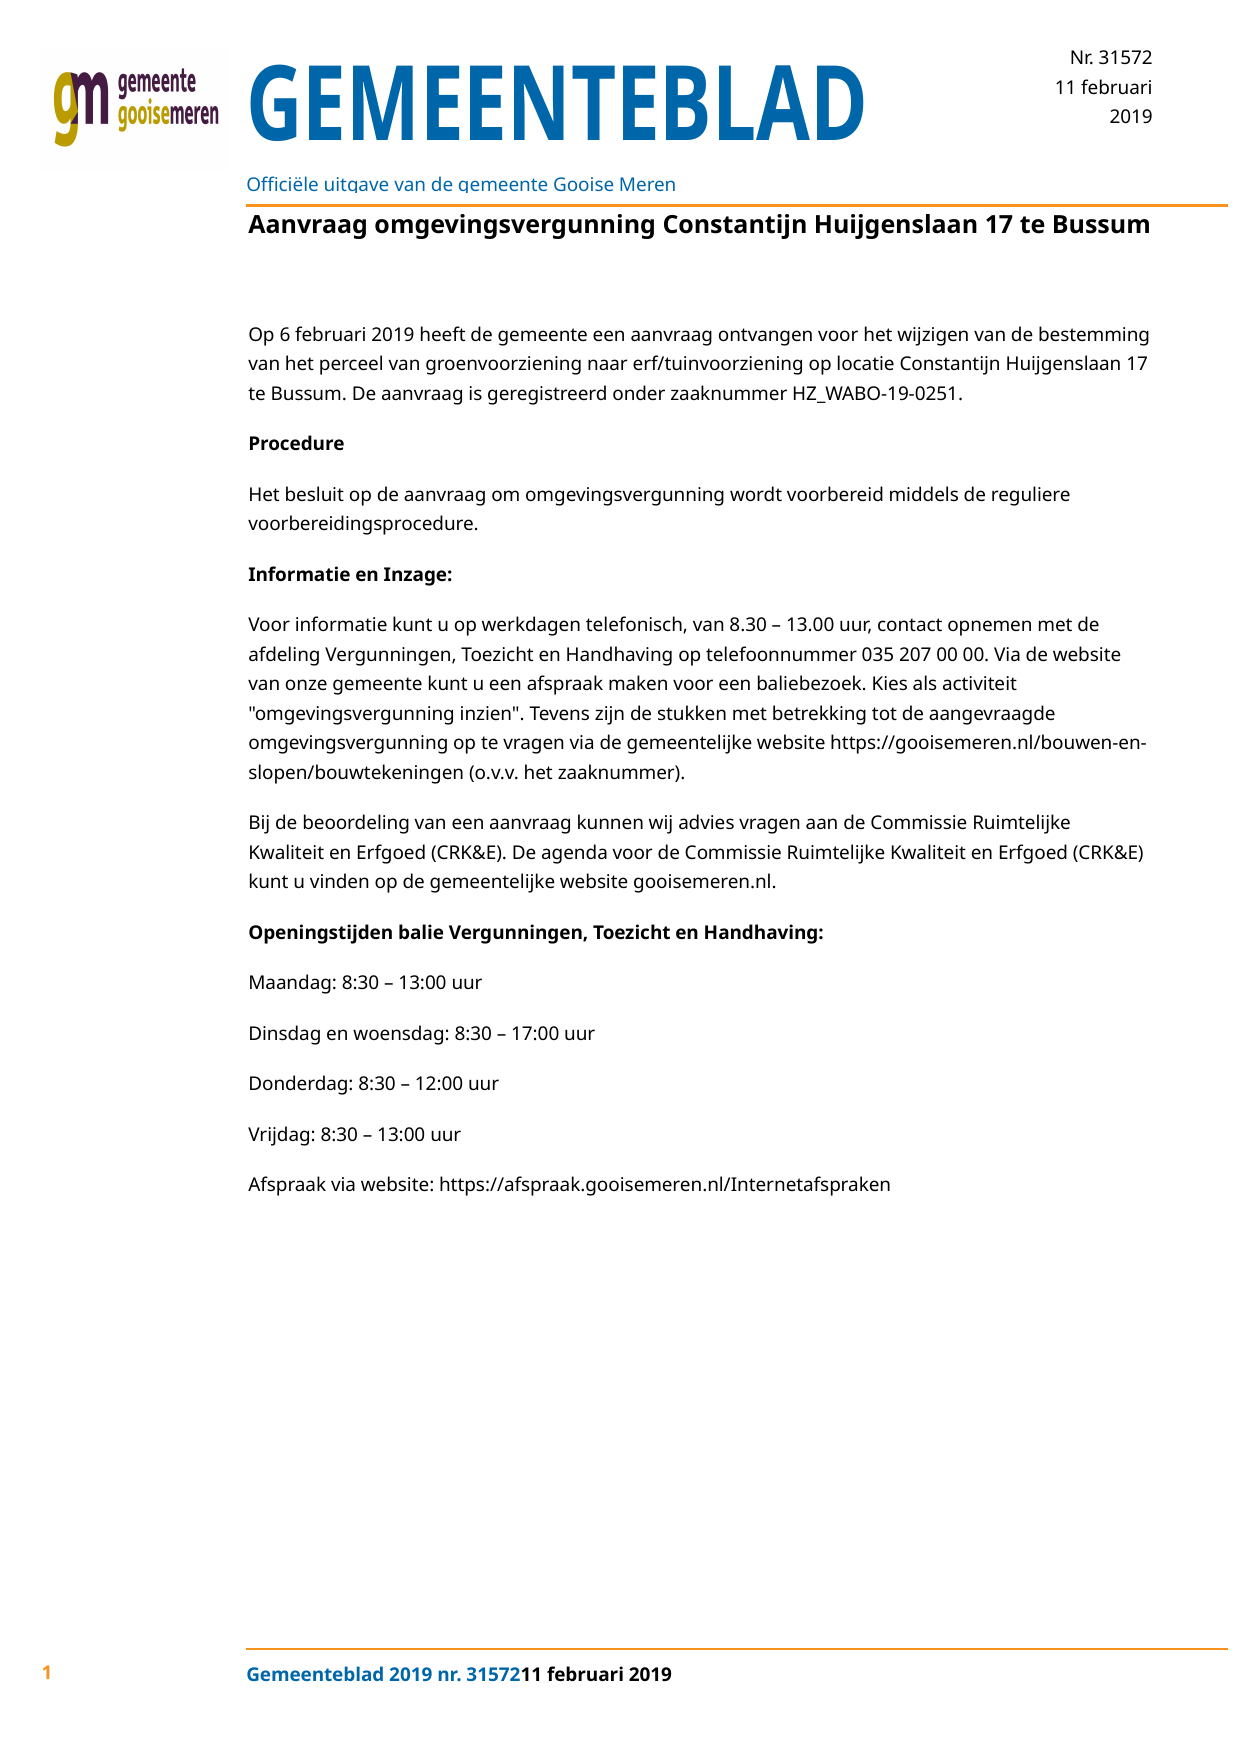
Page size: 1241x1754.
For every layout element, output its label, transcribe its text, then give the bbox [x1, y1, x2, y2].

text Procedure [248, 430, 1152, 456]
text Donderdag: 8:30 – 12:00 uur [248, 1070, 1152, 1096]
text Dinsdag en woensdag: 8:30 – 17:00 uur [248, 1020, 1152, 1046]
text Vrijdag: 8:30 – 13:00 uur [248, 1121, 1152, 1146]
text Afspraak via website: https://afspraak.gooisemeren.nl/Internetafspraken [248, 1171, 1152, 1197]
text Op 6 februari 2019 heeft de gemeente een aanvraag ontvangen voor het wijzigen van de bestemming van het perceel van groenvoorziening naar erf/tuinvoorziening op locatie Constantijn Huijgenslaan 17 te Bussum. De aanvraag is geregistreerd onder zaaknummer HZ_WABO-19-0251. [248, 321, 1152, 406]
text Voor informatie kunt u op werkdagen telefonisch, van 8.30 – 13.00 uur, contact opnemen met de afdeling Vergunningen, Toezicht en Handhaving op telefoonnummer 035 207 00 00. Via de website van onze gemeente kunt u een afspraak maken voor een baliebezoek. Kies als activiteit "omgevingsvergunning inzien". Tevens zijn de stukken met betrekking tot de aangevraagde omgevingsvergunning op te vragen via de gemeentelijke website https://gooisemeren.nl/bouwen-en-slopen/bouwtekeningen (o.v.v. het zaaknummer). [248, 611, 1152, 785]
text Openingstijden balie Vergunningen, Toezicht en Handhaving: [248, 919, 1152, 945]
text Aanvraag omgevingsvergunning Constantijn Huijgenslaan 17 te Bussum [248, 207, 1152, 241]
text Maandag: 8:30 – 13:00 uur [248, 969, 1152, 995]
text Bij de beoordeling van een aanvraag kunnen wij advies vragen aan de Commissie Ruimtelijke Kwaliteit en Erfgoed (CRK&E). De agenda voor de Commissie Ruimtelijke Kwaliteit en Erfgoed (CRK&E) kunt u vinden op de gemeentelijke website gooisemeren.nl. [248, 809, 1152, 894]
text Het besluit op de aanvraag om omgevingsvergunning wordt voorbereid middels de reguliere voorbereidingsprocedure. [248, 481, 1152, 536]
picture [41, 47, 231, 172]
text Informatie en Inzage: [248, 561, 1152, 586]
